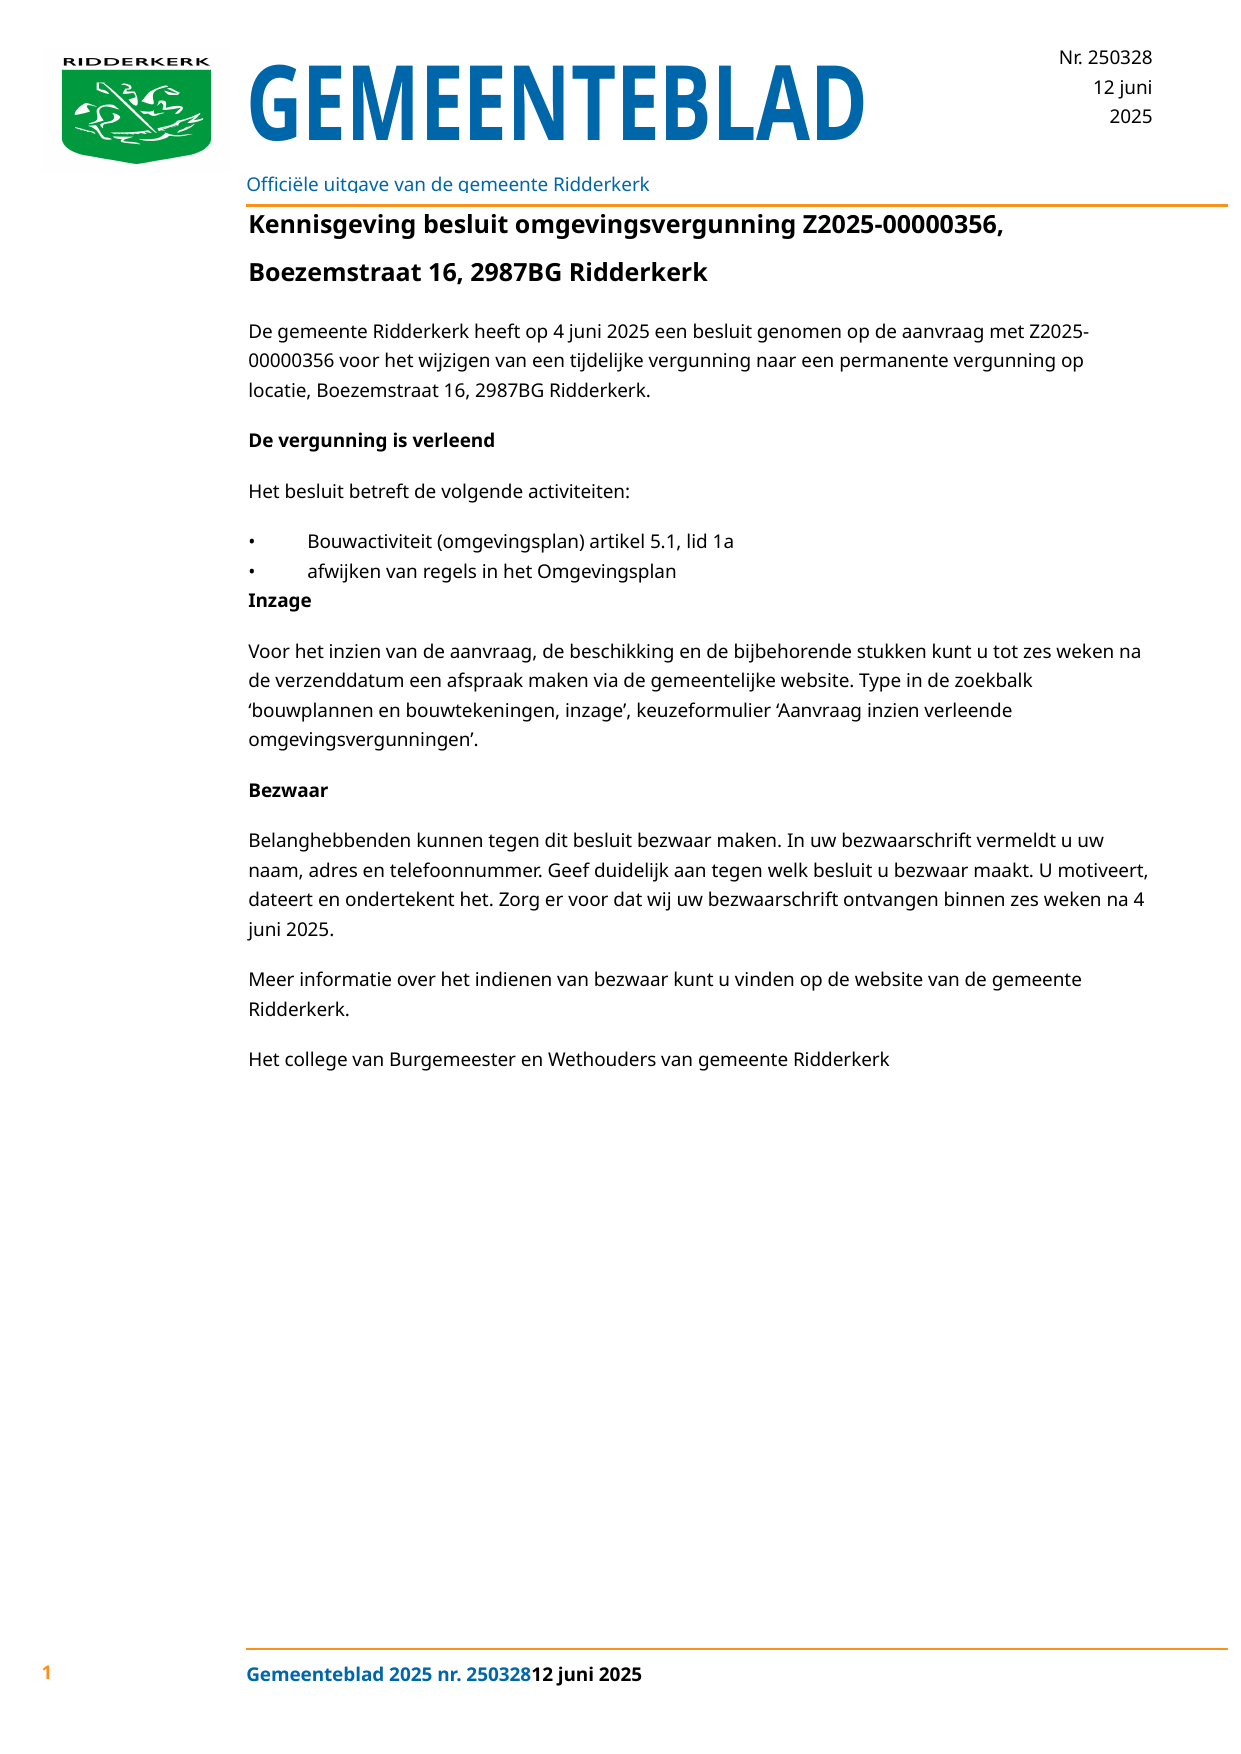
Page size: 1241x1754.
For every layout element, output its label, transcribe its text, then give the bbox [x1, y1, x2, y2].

list afwijken van regels in het Omgevingsplan [248, 558, 1152, 584]
picture [41, 47, 231, 172]
text Bezwaar [248, 777, 1152, 803]
text Het college van Burgemeester en Wethouders van gemeente Ridderkerk [248, 1047, 1152, 1072]
text Kennisgeving besluit omgevingsvergunning Z2025-00000356, Boezemstraat 16, 2987BG Ridderkerk [248, 207, 1152, 288]
text De gemeente Ridderkerk heeft op 4 juni 2025 een besluit genomen op de aanvraag met Z2025-00000356 voor het wijzigen van een tijdelijke vergunning naar een permanente vergunning op locatie, Boezemstraat 16, 2987BG Ridderkerk. [248, 318, 1152, 403]
text Inzage [248, 587, 1152, 613]
text Belanghebbenden kunnen tegen dit besluit bezwaar maken. In uw bezwaarschrift vermeldt u uw naam, adres en telefoonnummer. Geef duidelijk aan tegen welk besluit u bezwaar maakt. U motiveert, dateert en ondertekent het. Zorg er voor dat wij uw bezwaarschrift ontvangen binnen zes weken na 4 juni 2025. [248, 827, 1152, 942]
text Voor het inzien van de aanvraag, de beschikking en de bijbehorende stukken kunt u tot zes weken na de verzenddatum een afspraak maken via de gemeentelijke website. Type in de zoekbalk ‘bouwplannen en bouwtekeningen, inzage’, keuzeformulier ‘Aanvraag inzien verleende omgevingsvergunningen’. [248, 638, 1152, 752]
list Bouwactiviteit (omgevingsplan) artikel 5.1, lid 1a [248, 528, 1152, 554]
text De vergunning is verleend [248, 427, 1152, 453]
text Het besluit betreft de volgende activiteiten: [248, 478, 1152, 504]
text Meer informatie over het indienen van bezwaar kunt u vinden op de website van de gemeente Ridderkerk. [248, 967, 1152, 1022]
